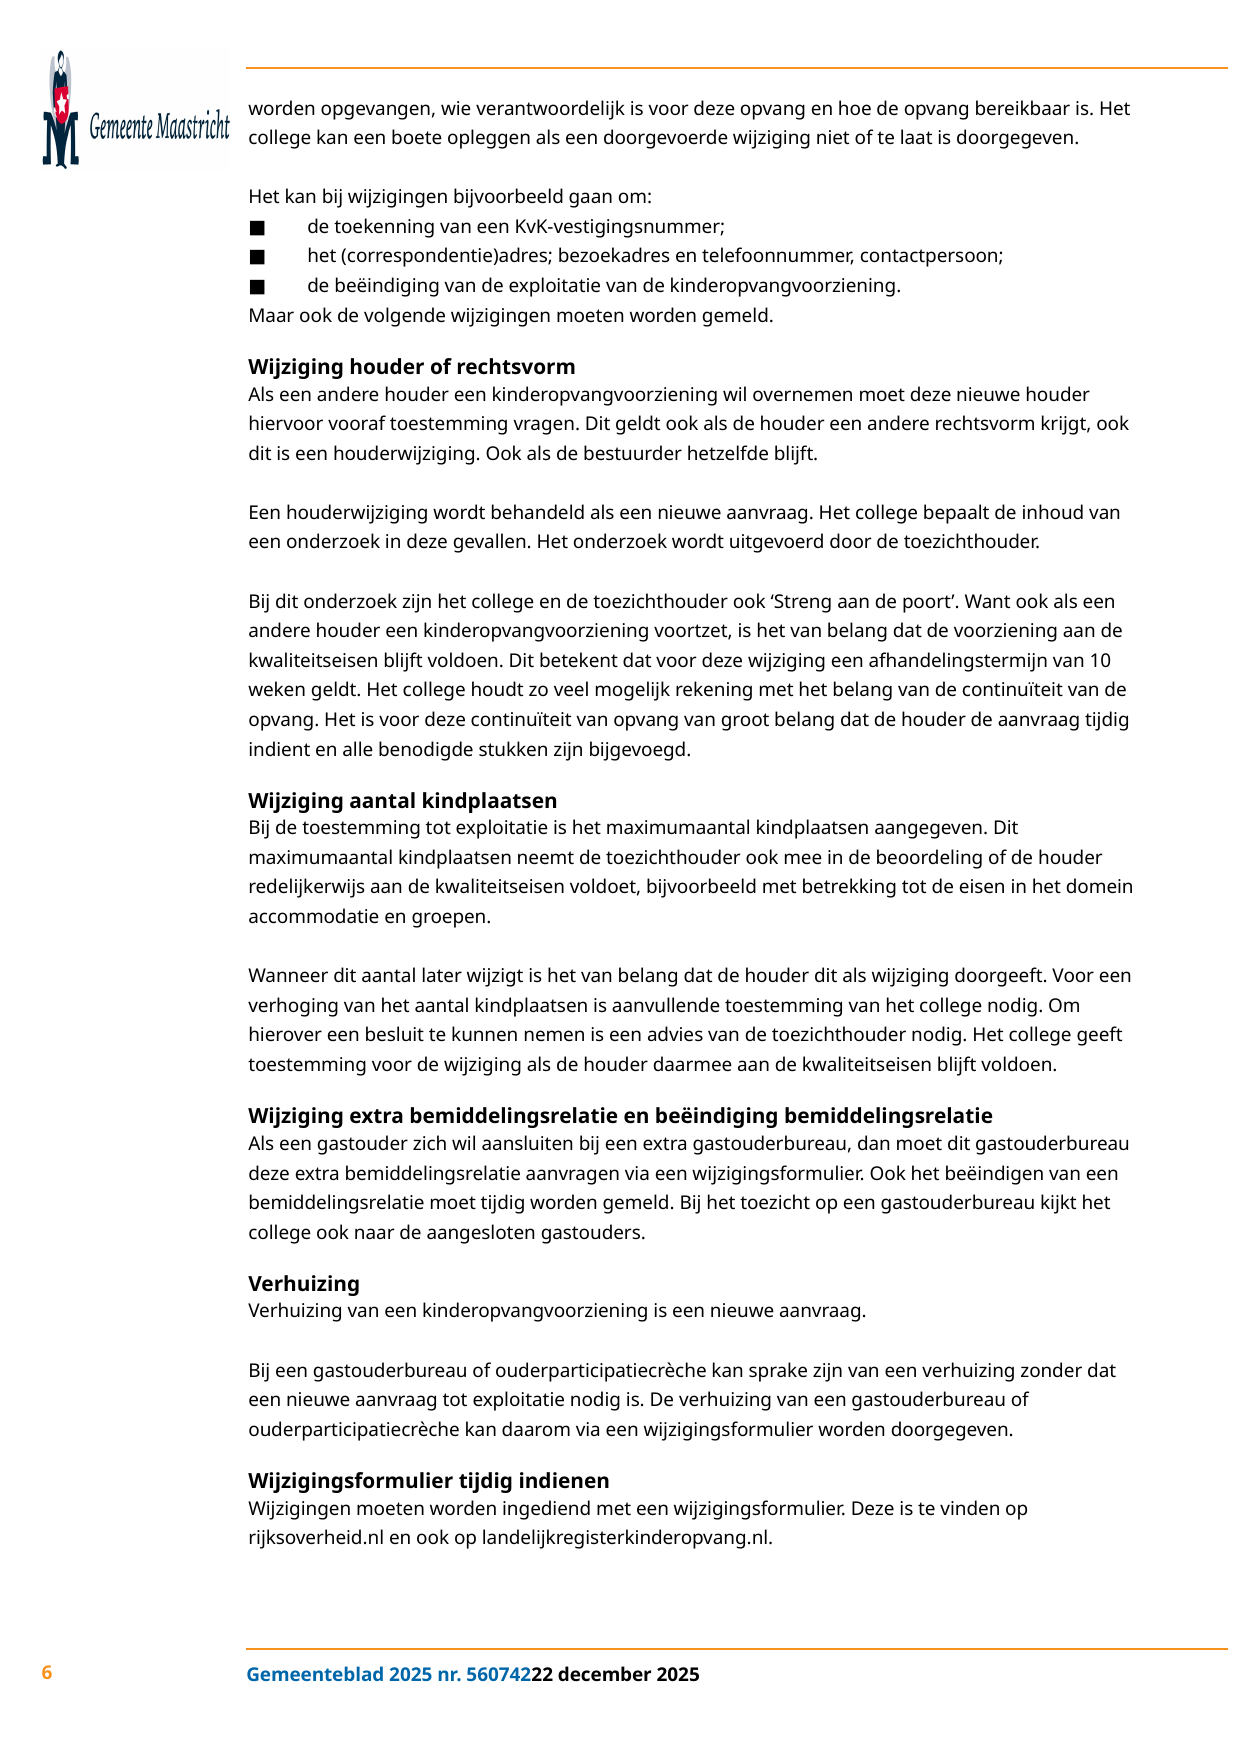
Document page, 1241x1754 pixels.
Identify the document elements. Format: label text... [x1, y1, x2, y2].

text Bij een gastouderbureau of ouderparticipatiecrèche kan sprake zijn van een verhuizing zonder dat een nieuwe aanvraag tot exploitatie nodig is. De verhuizing van een gastouderbureau of ouderparticipatiecrèche kan daarom via een wijzigingsformulier worden doorgegeven. [248, 1357, 1152, 1442]
text Het kan bij wijzigingen bijvoorbeeld gaan om: [248, 183, 1152, 209]
text Bij de toestemming tot exploitatie is het maximumaantal kindplaatsen aangegeven. Dit maximumaantal kindplaatsen neemt de toezichthouder ook mee in de beoordeling of de houder redelijkerwijs aan de kwaliteitseisen voldoet, bijvoorbeeld met betrekking tot de eisen in het domein accommodatie en groepen. [248, 814, 1152, 929]
text Een houderwijziging wordt behandeld als een nieuwe aanvraag. Het college bepaalt de inhoud van een onderzoek in deze gevallen. Het onderzoek wordt uitgevoerd door de toezichthouder. [248, 499, 1152, 554]
text worden opgevangen, wie verantwoordelijk is voor deze opvang en hoe de opvang bereikbaar is. Het college kan een boete opleggen als een doorgevoerde wijziging niet of te laat is doorgegeven. [248, 95, 1152, 150]
text Wijziging aantal kindplaatsen [248, 786, 1152, 814]
text Wijzigingen moeten worden ingediend met een wijzigingsformulier. Deze is te vinden op rijksoverheid.nl en ook op landelijkregisterkinderopvang.nl. [248, 1495, 1152, 1550]
picture [41, 47, 231, 172]
list de beëindiging van de exploitatie van de kinderopvangvoorziening. [248, 272, 1152, 298]
text Als een andere houder een kinderopvangvoorziening wil overnemen moet deze nieuwe houder hiervoor vooraf toestemming vragen. Dit geldt ook als de houder een andere rechtsvorm krijgt, ook dit is een houderwijziging. Ook als de bestuurder hetzelfde blijft. [248, 381, 1152, 466]
text Wijzigingsformulier tijdig indienen [248, 1466, 1152, 1495]
text Maar ook de volgende wijzigingen moeten worden gemeld. [248, 302, 1152, 328]
text Verhuizing van een kinderopvangvoorziening is een nieuwe aanvraag. [248, 1298, 1152, 1323]
text Als een gastouder zich wil aansluiten bij een extra gastouderbureau, dan moet dit gastouderbureau deze extra bemiddelingsrelatie aanvragen via een wijzigingsformulier. Ook het beëindigen van een bemiddelingsrelatie moet tijdig worden gemeld. Bij het toezicht op een gastouderbureau kijkt het college ook naar de aangesloten gastouders. [248, 1130, 1152, 1244]
text Wijziging extra bemiddelingsrelatie en beëindiging bemiddelingsrelatie [248, 1102, 1152, 1130]
list de toekenning van een KvK-vestigingsnummer; [248, 213, 1152, 239]
text Wijziging houder of rechtsvorm [248, 352, 1152, 381]
list het (correspondentie)adres; bezoekadres en telefoonnummer, contactpersoon; [248, 243, 1152, 268]
text Verhuizing [248, 1269, 1152, 1298]
text Bij dit onderzoek zijn het college en de toezichthouder ook ‘Streng aan de poort’. Want ook als een andere houder een kinderopvangvoorziening voortzet, is het van belang dat de voorziening aan de kwaliteitseisen blijft voldoen. Dit betekent dat voor deze wijziging een afhandelingstermijn van 10 weken geldt. Het college houdt zo veel mogelijk rekening met het belang van de continuïteit van de opvang. Het is voor deze continuïteit van opvang van groot belang dat de houder de aanvraag tijdig indient en alle benodigde stukken zijn bijgevoegd. [248, 588, 1152, 761]
text Wanneer dit aantal later wijzigt is het van belang dat de houder dit als wijziging doorgeeft. Voor een verhoging van het aantal kindplaatsen is aanvullende toestemming van het college nodig. Om hierover een besluit te kunnen nemen is een advies van de toezichthouder nodig. Het college geeft toestemming voor de wijziging als de houder daarmee aan de kwaliteitseisen blijft voldoen. [248, 962, 1152, 1077]
